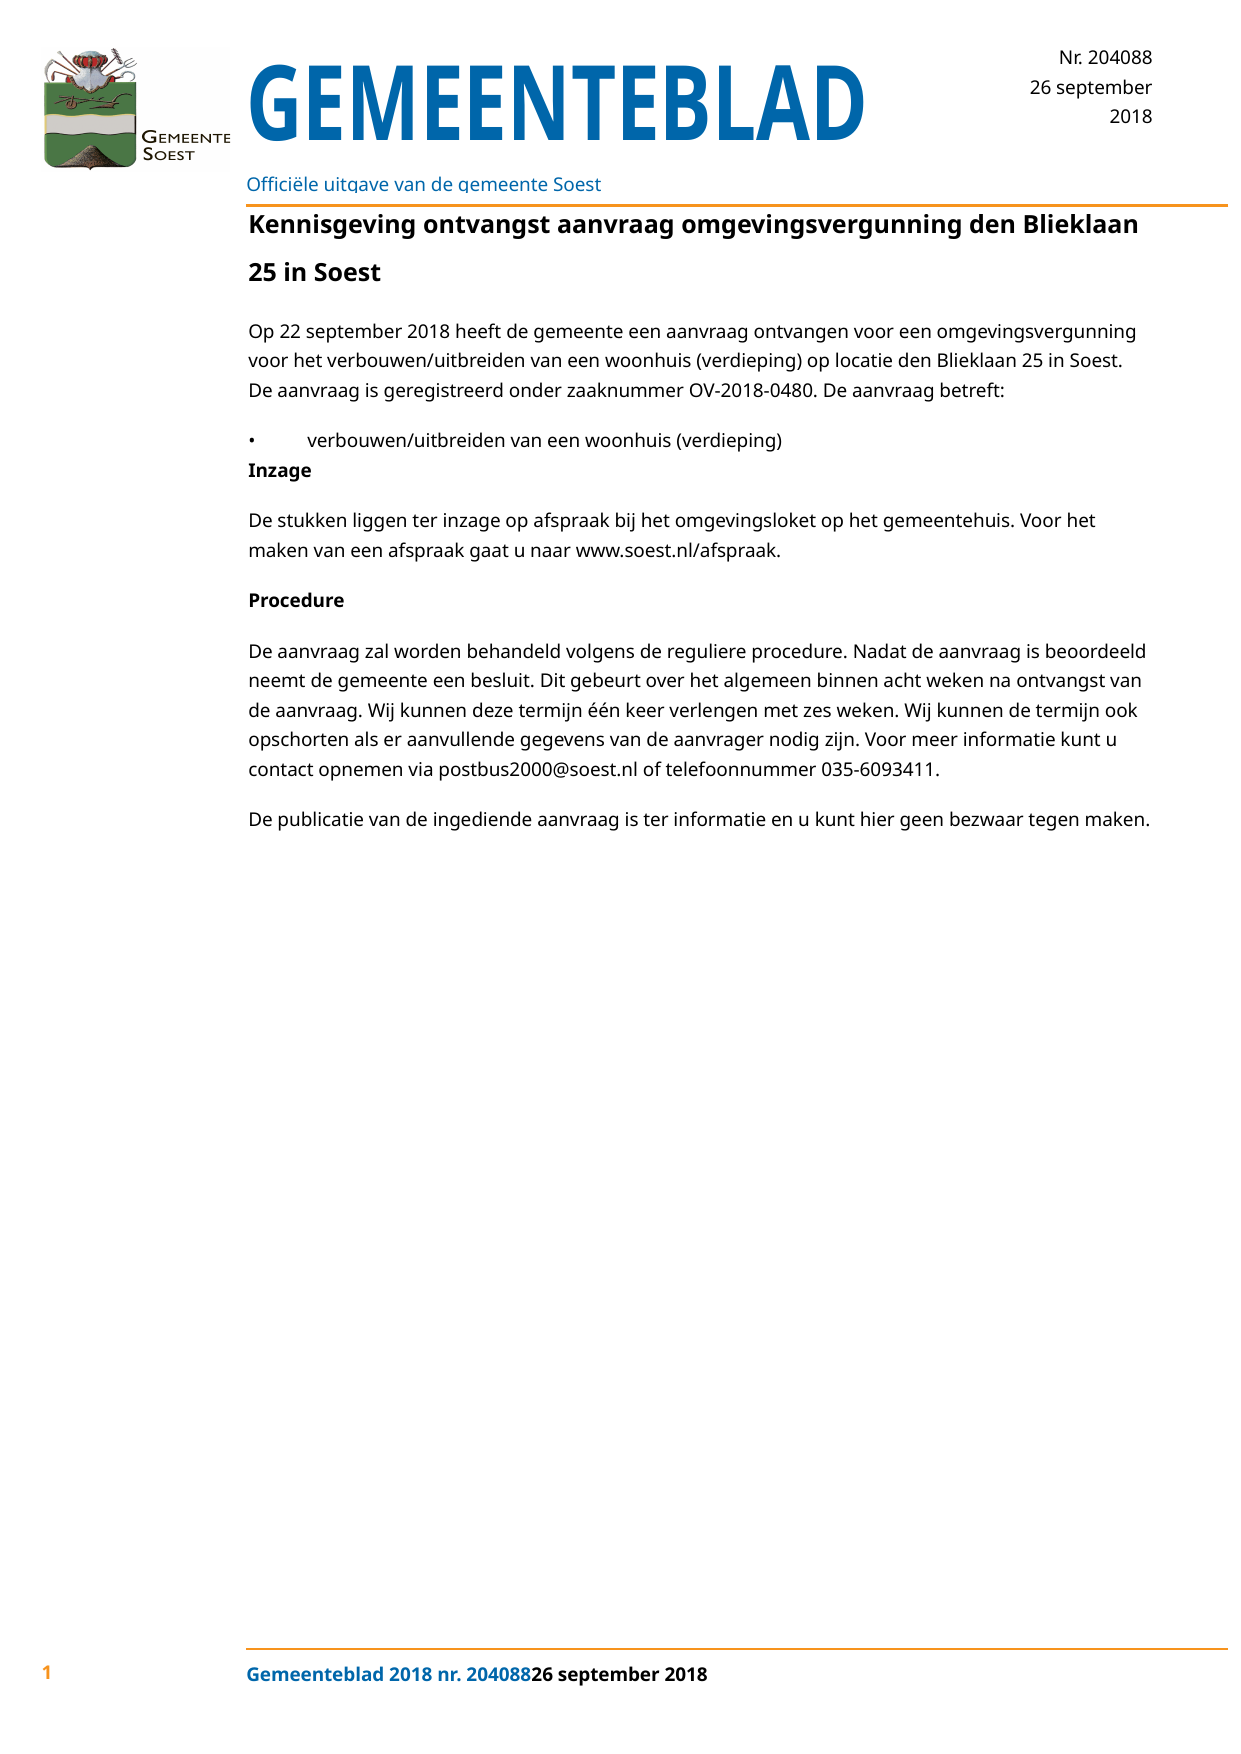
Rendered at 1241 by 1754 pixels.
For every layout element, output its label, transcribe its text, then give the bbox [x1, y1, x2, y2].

text Inzage [248, 457, 1152, 483]
text Procedure [248, 587, 1152, 613]
text De publicatie van de ingediende aanvraag is ter informatie en u kunt hier geen bezwaar tegen maken. [248, 807, 1152, 832]
text De stukken liggen ter inzage op afspraak bij het omgevingsloket op het gemeentehuis. Voor het maken van een afspraak gaat u naar www.soest.nl/afspraak. [248, 507, 1152, 563]
list verbouwen/uitbreiden van een woonhuis (verdieping) [248, 427, 1152, 453]
text Op 22 september 2018 heeft de gemeente een aanvraag ontvangen voor een omgevingsvergunning voor het verbouwen/uitbreiden van een woonhuis (verdieping) op locatie den Blieklaan 25 in Soest. De aanvraag is geregistreerd onder zaaknummer OV-2018-0480. De aanvraag betreft: [248, 318, 1152, 403]
text Kennisgeving ontvangst aanvraag omgevingsvergunning den Blieklaan 25 in Soest [248, 207, 1152, 288]
picture [41, 47, 231, 172]
text De aanvraag zal worden behandeld volgens de reguliere procedure. Nadat de aanvraag is beoordeeld neemt de gemeente een besluit. Dit gebeurt over het algemeen binnen acht weken na ontvangst van de aanvraag. Wij kunnen deze termijn één keer verlengen met zes weken. Wij kunnen de termijn ook opschorten als er aanvullende gegevens van de aanvrager nodig zijn. Voor meer informatie kunt u contact opnemen via postbus2000@soest.nl of telefoonnummer 035-6093411. [248, 638, 1152, 782]
